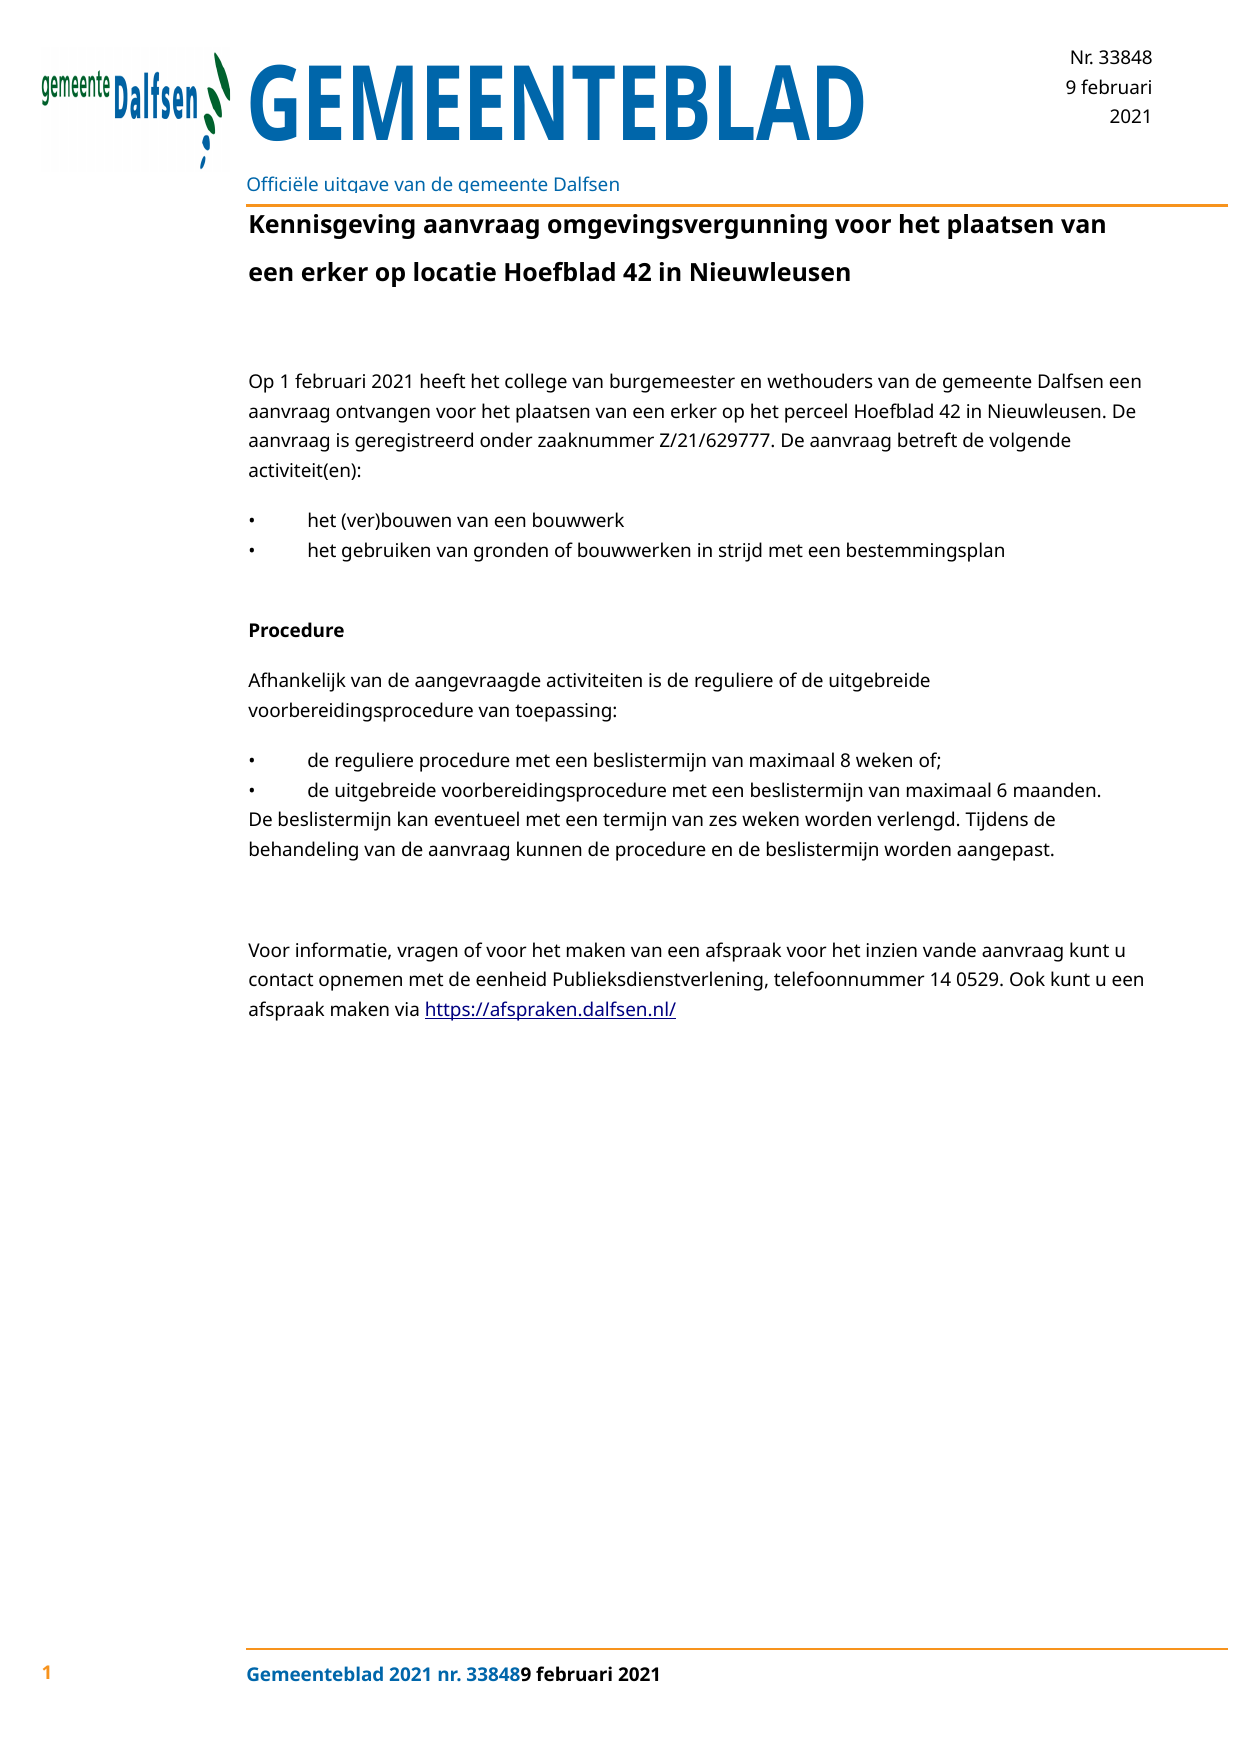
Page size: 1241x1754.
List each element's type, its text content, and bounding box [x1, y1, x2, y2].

text De beslistermijn kan eventueel met een termijn van zes weken worden verlengd. Tijdens de behandeling van de aanvraag kunnen de procedure en de beslistermijn worden aangepast. [248, 807, 1152, 862]
text Voor informatie, vragen of voor het maken van een afspraak voor het inzien vande aanvraag kunt u contact opnemen met de eenheid Publieksdienstverlening, telefoonnummer 14 0529. Ook kunt u een afspraak maken via https://afspraken.dalfsen.nl/ [248, 937, 1152, 1022]
picture [41, 47, 231, 172]
text Kennisgeving aanvraag omgevingsvergunning voor het plaatsen van een erker op locatie Hoefblad 42 in Nieuwleusen [248, 207, 1152, 288]
text Afhankelijk van de aangevraagde activiteiten is de reguliere of de uitgebreide voorbereidingsprocedure van toepassing: [248, 667, 1152, 723]
list het (ver)bouwen van een bouwwerk [248, 507, 1152, 533]
list het gebruiken van gronden of bouwwerken in strijd met een bestemmingsplan [248, 537, 1152, 563]
text Op 1 februari 2021 heeft het college van burgemeester en wethouders van de gemeente Dalfsen een aanvraag ontvangen voor het plaatsen van een erker op het perceel Hoefblad 42 in Nieuwleusen. De aanvraag is geregistreerd onder zaaknummer Z/21/629777. De aanvraag betreft de volgende activiteit(en): [248, 368, 1152, 483]
list de uitgebreide voorbereidingsprocedure met een beslistermijn van maximaal 6 maanden. [248, 777, 1152, 803]
text Procedure [248, 617, 1152, 643]
list de reguliere procedure met een beslistermijn van maximaal 8 weken of; [248, 747, 1152, 773]
